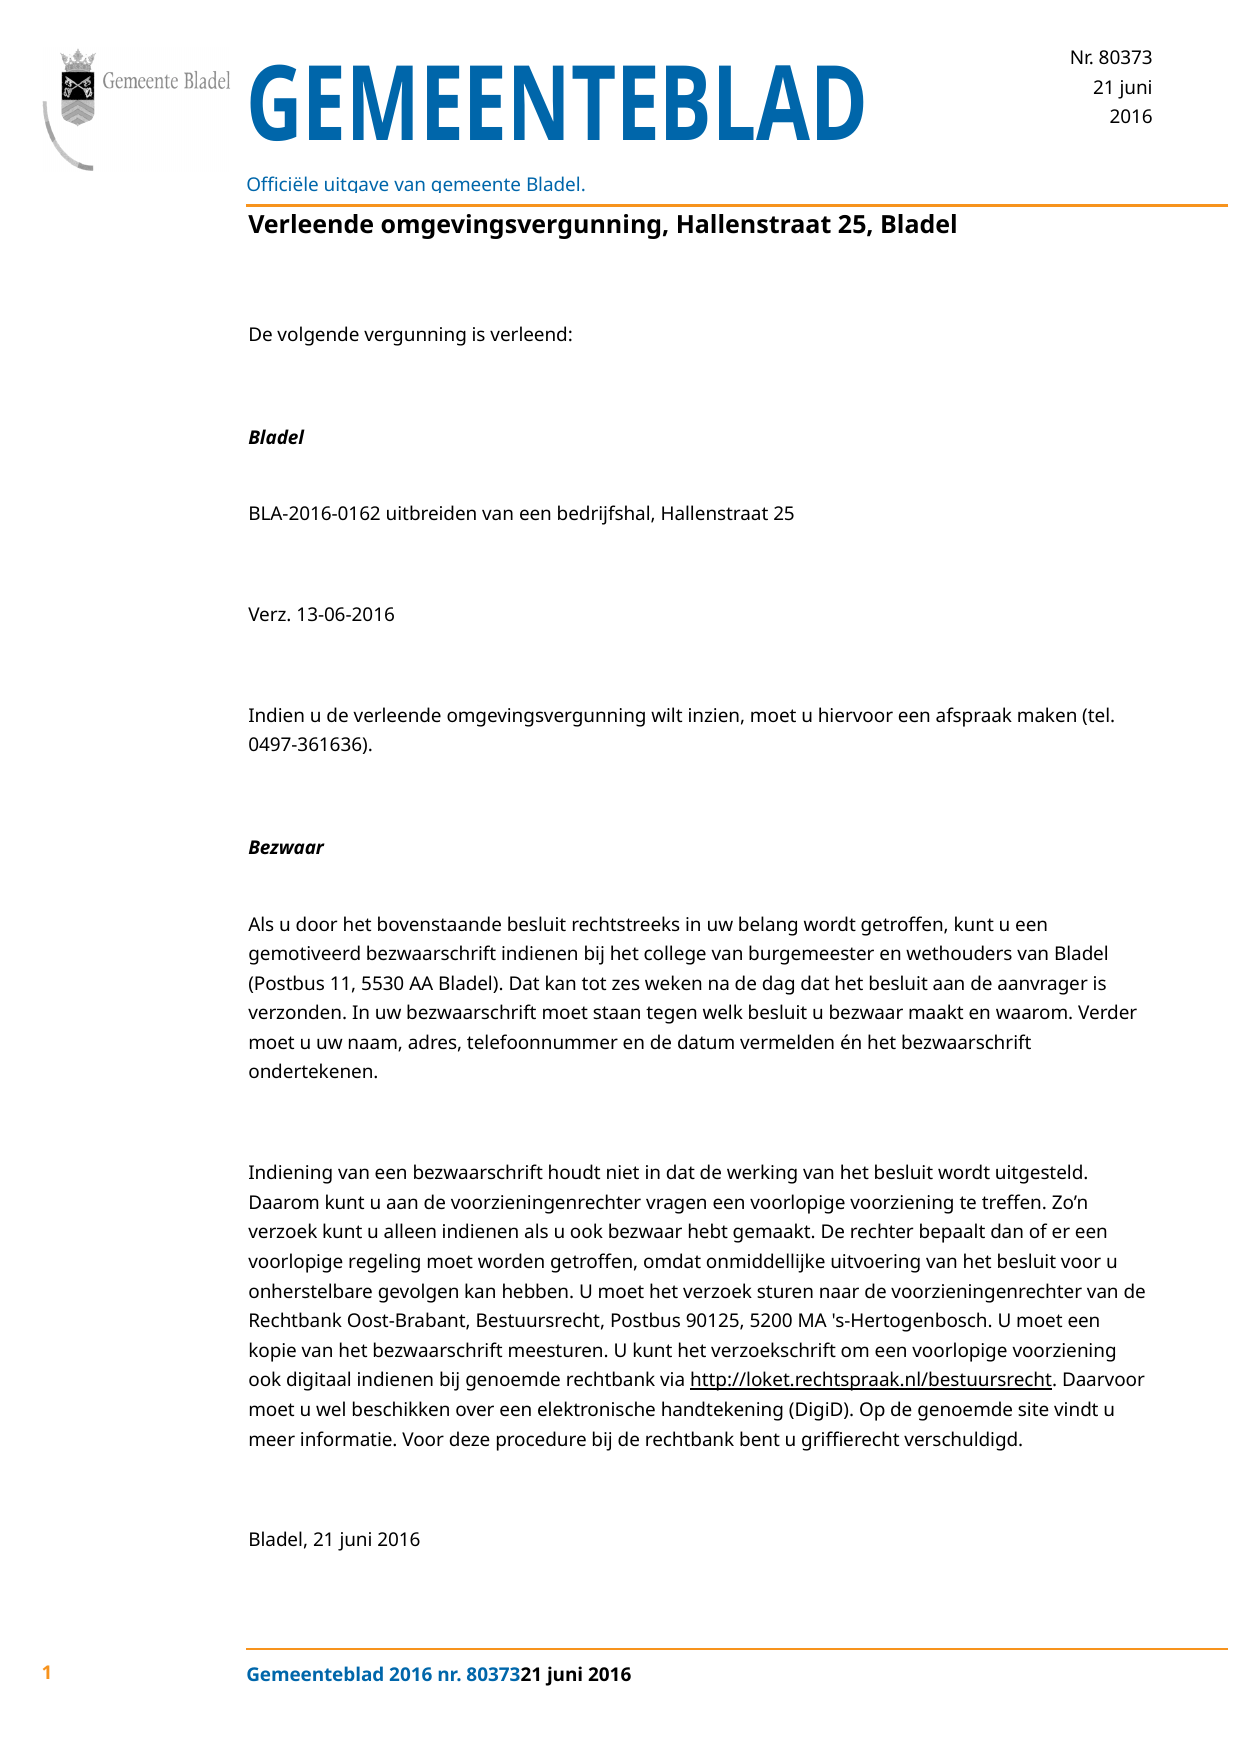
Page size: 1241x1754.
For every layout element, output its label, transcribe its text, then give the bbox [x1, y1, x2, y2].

text Verleende omgevingsvergunning, Hallenstraat 25, Bladel [248, 207, 1152, 241]
text Indiening van een bezwaarschrift houdt niet in dat de werking van het besluit wordt uitgesteld. Daarom kunt u aan de voorzieningenrechter vragen een voorlopige voorziening te treffen. Zo’n verzoek kunt u alleen indienen als u ook bezwaar hebt gemaakt. De rechter bepaalt dan of er een voorlopige regeling moet worden getroffen, omdat onmiddellijke uitvoering van het besluit voor u onherstelbare gevolgen kan hebben. U moet het verzoek sturen naar de voorzieningenrechter van de Rechtbank Oost-Brabant, Bestuursrecht, Postbus 90125, 5200 MA 's-Hertogenbosch. U moet een kopie van het bezwaarschrift meesturen. U kunt het verzoekschrift om een voorlopige voorziening ook digitaal indienen bij genoemde rechtbank via http://loket.rechtspraak.nl/bestuursrecht. Daarvoor moet u wel beschikken over een elektronische handtekening (DigiD). Op de genoemde site vindt u meer informatie. Voor deze procedure bij de rechtbank bent u griffierecht verschuldigd. [248, 1159, 1152, 1451]
text BLA-2016-0162 uitbreiden van een bedrijfshal, Hallenstraat 25 [248, 500, 1152, 526]
text Bladel [248, 424, 1152, 450]
text Bezwaar [248, 834, 1152, 860]
text Als u door het bovenstaande besluit rechtstreeks in uw belang wordt getroffen, kunt u een gemotiveerd bezwaarschrift indienen bij het college van burgemeester en wethouders van Bladel (Postbus 11, 5530 AA Bladel). Dat kan tot zes weken na de dag dat het besluit aan de aanvrager is verzonden. In uw bezwaarschrift moet staan tegen welk besluit u bezwaar maakt en waarom. Verder moet u uw naam, adres, telefoonnummer en de datum vermelden én het bezwaarschrift ondertekenen. [248, 911, 1152, 1084]
text Verz. 13-06-2016 [248, 601, 1152, 627]
text De volgende vergunning is verleend: [248, 321, 1152, 346]
text Indien u de verleende omgevingsvergunning wilt inzien, moet u hiervoor een afspraak maken (tel. 0497-361636). [248, 702, 1152, 757]
text Bladel, 21 juni 2016 [248, 1527, 1152, 1552]
picture [41, 47, 231, 172]
